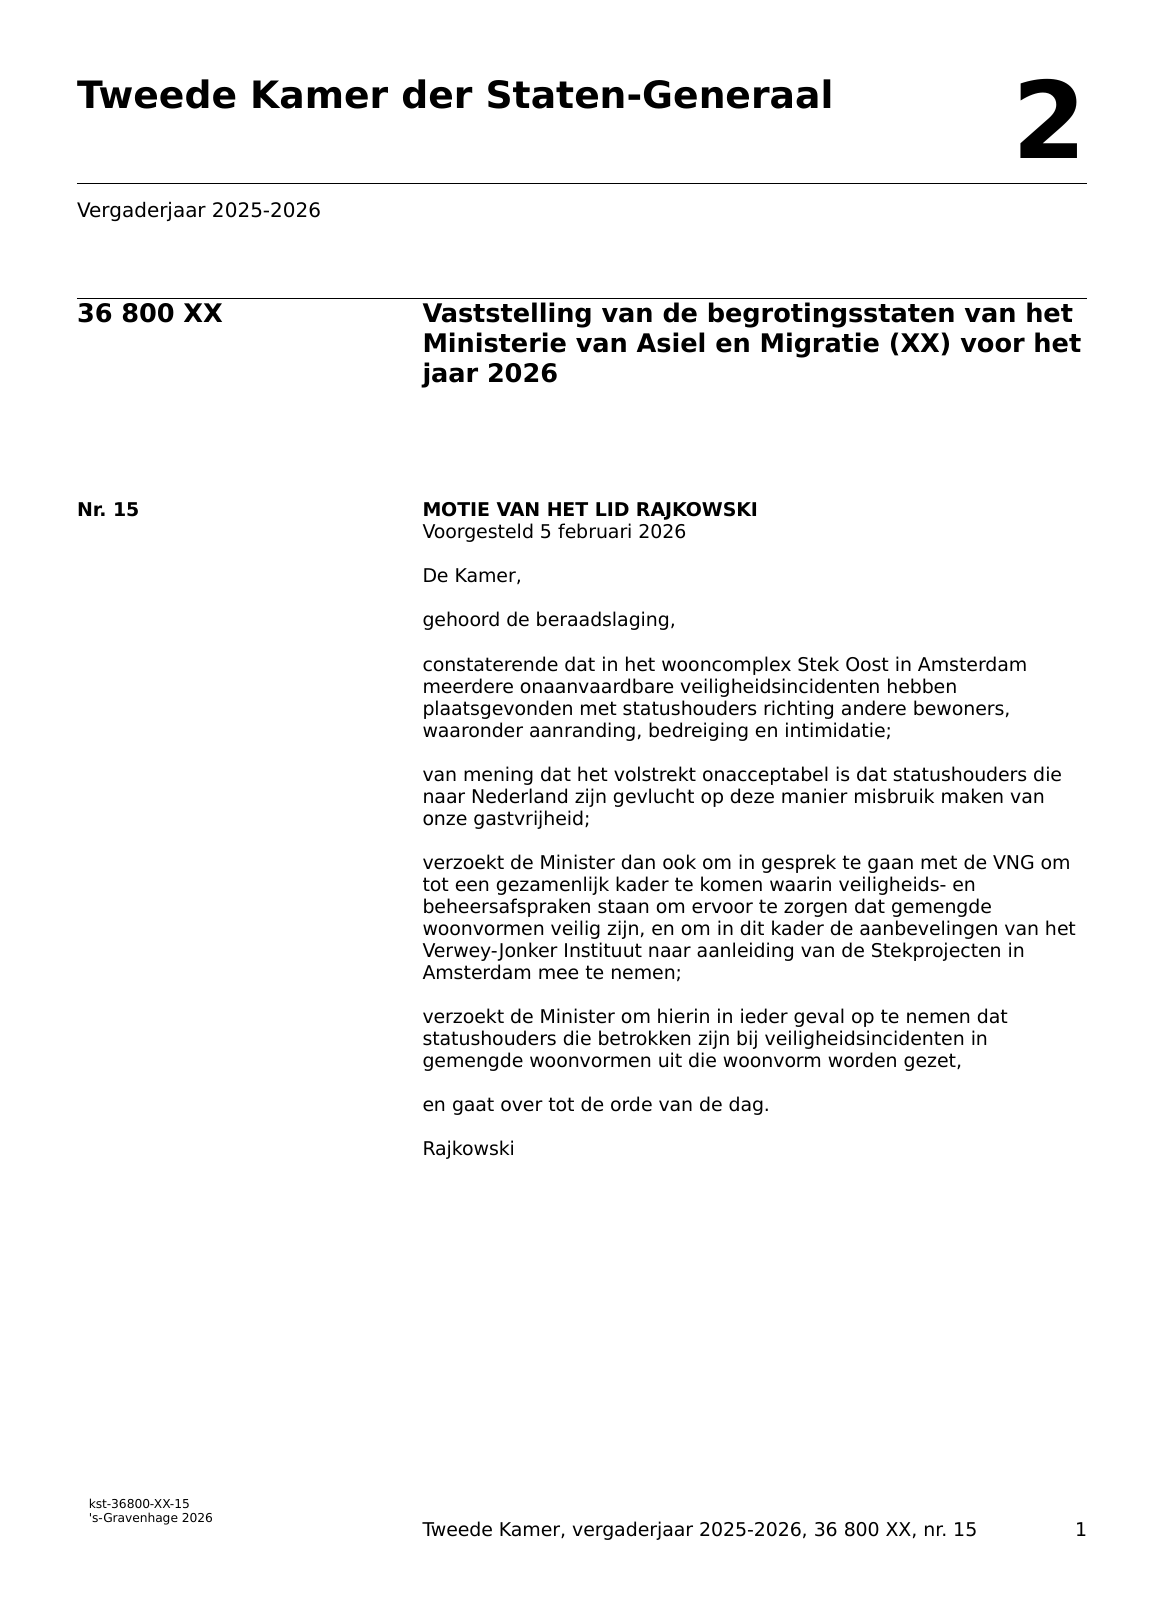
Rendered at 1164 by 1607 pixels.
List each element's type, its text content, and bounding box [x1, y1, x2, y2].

text 's-Gravenhage 2026 [88, 1511, 323, 1525]
text kst-36800-XX-15 [88, 1497, 323, 1511]
text en gaat over tot de orde van de dag. [422, 1094, 1087, 1116]
table_cell Vergaderjaar 2025-2026 [77, 184, 1087, 298]
text verzoekt de Minister dan ook om in gesprek te gaan met de VNG om tot een gezamenlijk kader te komen waarin veiligheids- en beheersafspraken staan om ervoor te zorgen dat gemengde woonvormen veilig zijn, en om in dit kader de aanbevelingen van het Verwey-Jonker Instituut naar aanleiding van de Stekprojecten in Amsterdam mee te nemen; [422, 852, 1087, 984]
text Rajkowski [422, 1138, 1087, 1160]
subtitle 36 800 XX Vaststelling van de begrotingsstaten van het Ministerie van Asiel en Migratie (XX) voor het jaar 2026 [77, 299, 1087, 388]
subtitle Nr. 15 MOTIE VAN HET LID RAJKOWSKI [77, 499, 1087, 521]
text constaterende dat in het wooncomplex Stek Oost in Amsterdam meerdere onaanvaardbare veiligheidsincidenten hebben plaatsgevonden met statushouders richting andere bewoners, waaronder aanranding, bedreiging en intimidatie; [422, 653, 1087, 741]
table_header 2 [886, 59, 1087, 183]
text van mening dat het volstrekt onacceptabel is dat statushouders die naar Nederland zijn gevlucht op deze manier misbruik maken van onze gastvrijheid; [422, 764, 1087, 829]
text verzoekt de Minister om hierin in ieder geval op te nemen dat statushouders die betrokken zijn bij veiligheidsincidenten in gemengde woonvormen uit die woonvorm worden gezet, [422, 1006, 1087, 1072]
text Voorgesteld 5 februari 2026 [422, 521, 1087, 543]
table_header Tweede Kamer der Staten-Generaal [77, 59, 886, 183]
text De Kamer, [422, 565, 1087, 587]
text gehoord de beraadslaging, [422, 609, 1087, 631]
